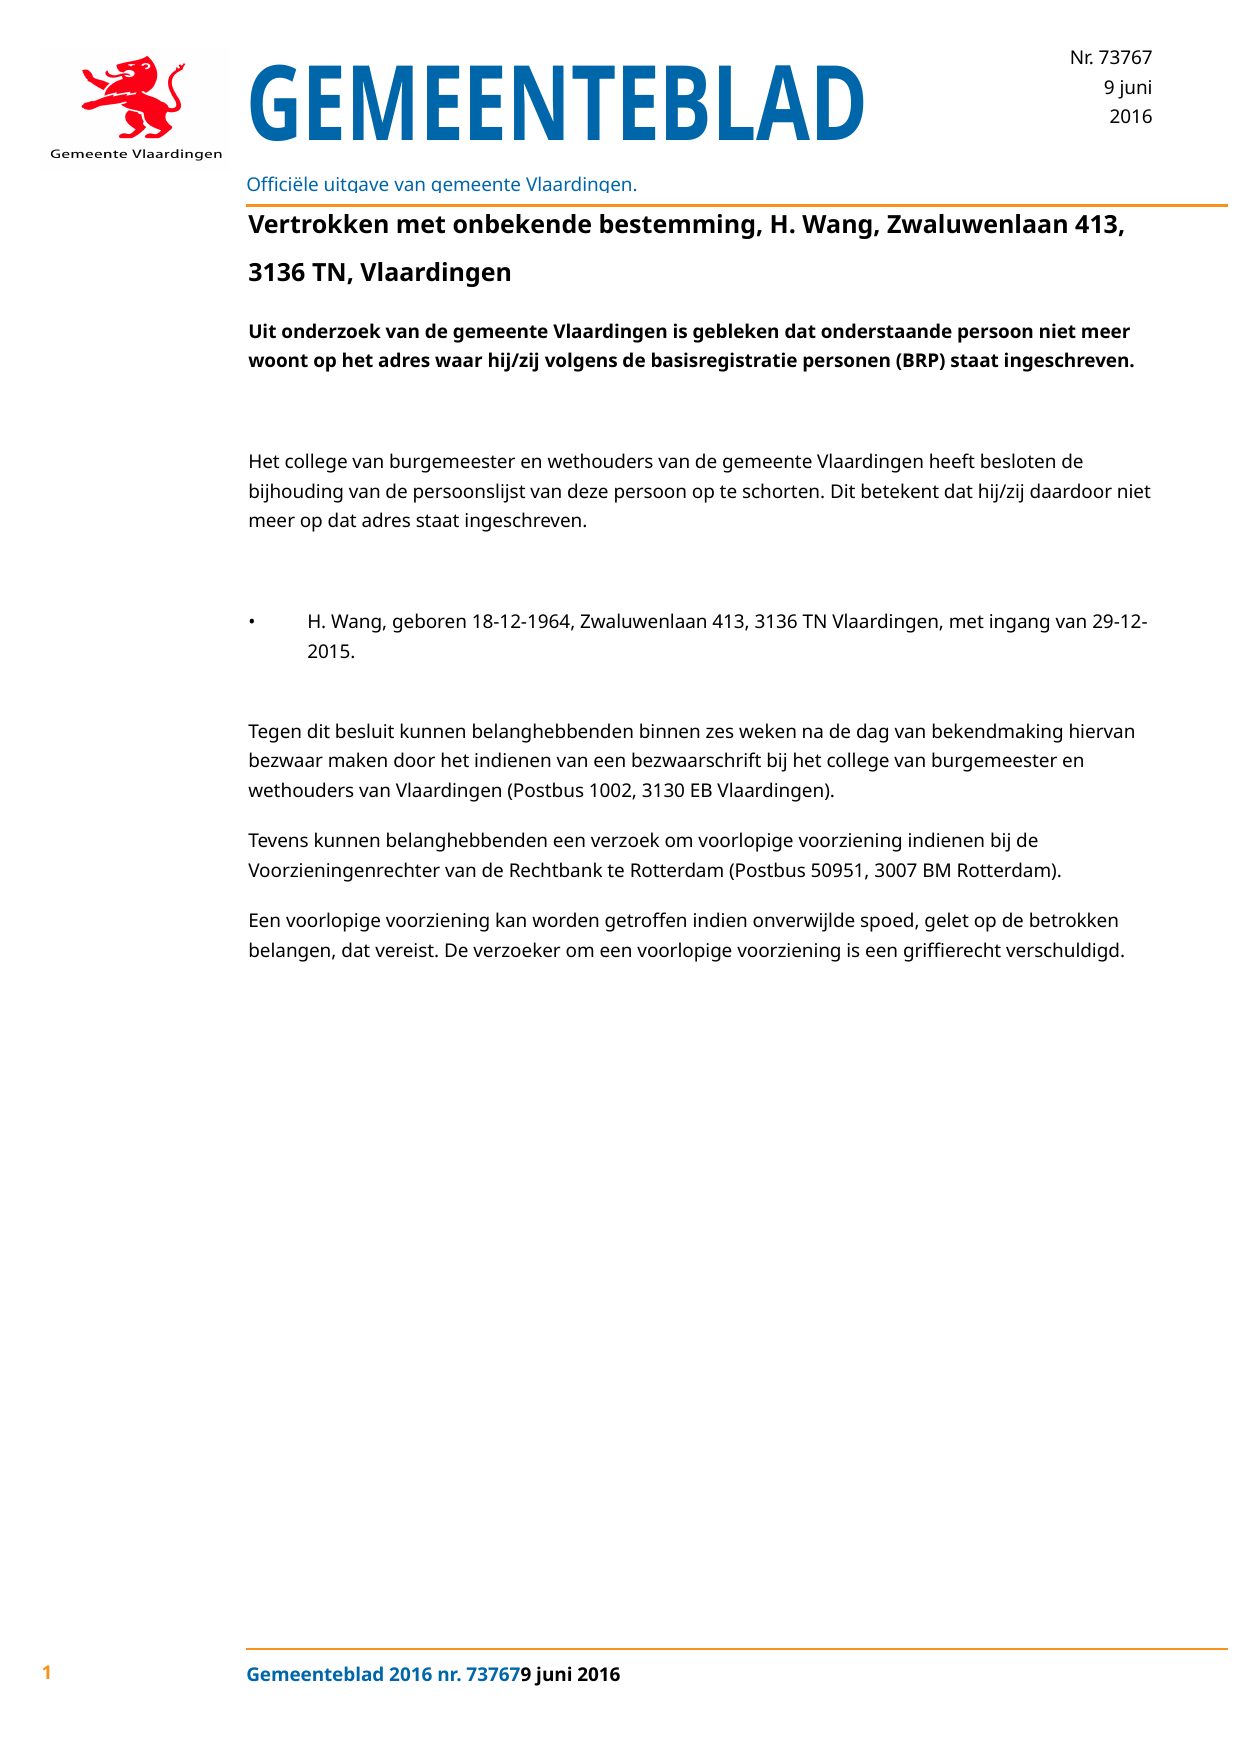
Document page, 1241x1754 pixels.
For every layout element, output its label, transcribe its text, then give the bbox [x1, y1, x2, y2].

text Vertrokken met onbekende bestemming, H. Wang, Zwaluwenlaan 413, 3136 TN, Vlaardingen [248, 207, 1152, 288]
list H. Wang, geboren 18-12-1964, Zwaluwenlaan 413, 3136 TN Vlaardingen, met ingang van 29-12-2015. [248, 608, 1152, 664]
text Tegen dit besluit kunnen belanghebbenden binnen zes weken na de dag van bekendmaking hiervan bezwaar maken door het indienen van een bezwaarschrift bij het college van burgemeester en wethouders van Vlaardingen (Postbus 1002, 3130 EB Vlaardingen). [248, 718, 1152, 803]
text Het college van burgemeester en wethouders van de gemeente Vlaardingen heeft besloten de bijhouding van de persoonslijst van deze persoon op te schorten. Dit betekent dat hij/zij daardoor niet meer op dat adres staat ingeschreven. [248, 448, 1152, 533]
picture [41, 47, 231, 172]
text Een voorlopige voorziening kan worden getroffen indien onverwijlde spoed, gelet op de betrokken belangen, dat vereist. De verzoeker om een voorlopige voorziening is een griffierecht verschuldigd. [248, 907, 1152, 963]
text Tevens kunnen belanghebbenden een verzoek om voorlopige voorziening indienen bij de Voorzieningenrechter van de Rechtbank te Rotterdam (Postbus 50951, 3007 BM Rotterdam). [248, 827, 1152, 883]
text Uit onderzoek van de gemeente Vlaardingen is gebleken dat onderstaande persoon niet meer woont op het adres waar hij/zij volgens de basisregistratie personen (BRP) staat ingeschreven. [248, 318, 1152, 373]
